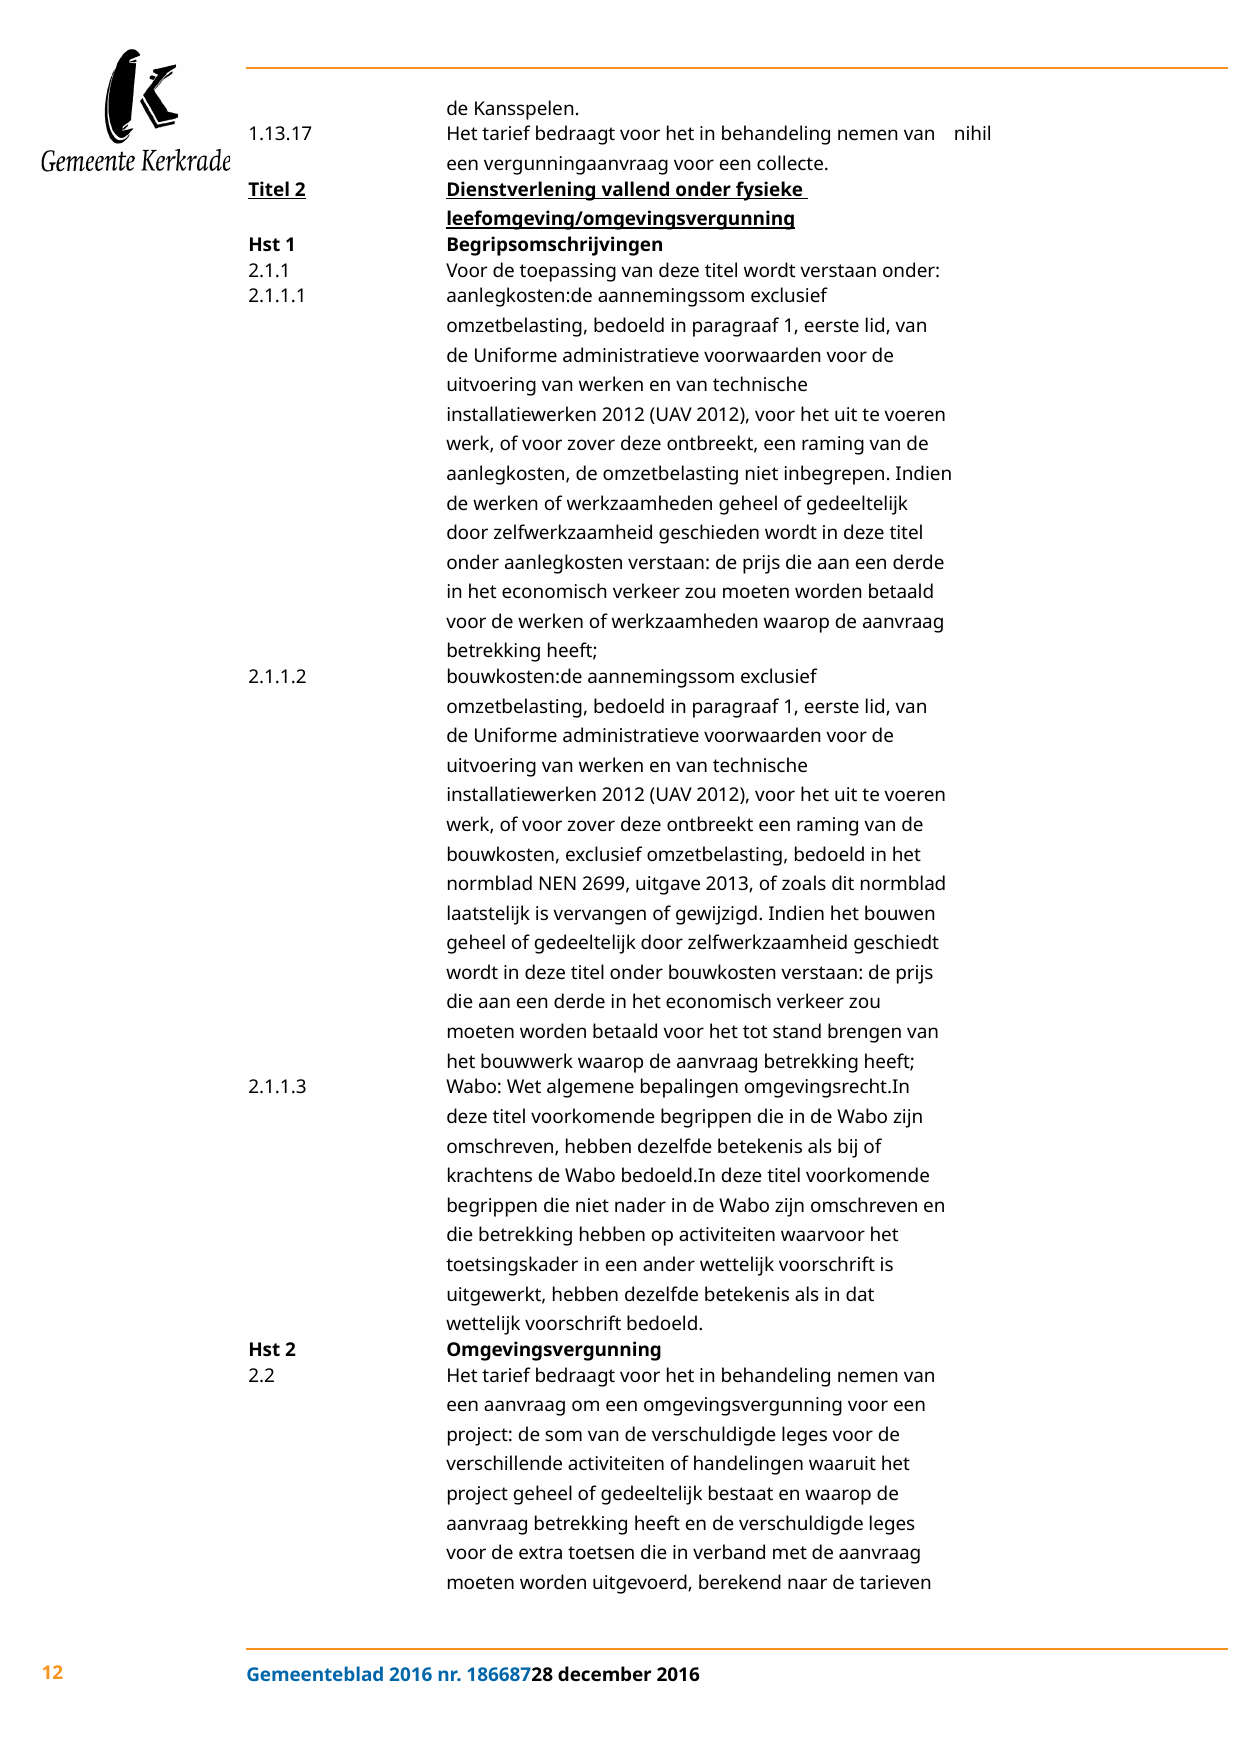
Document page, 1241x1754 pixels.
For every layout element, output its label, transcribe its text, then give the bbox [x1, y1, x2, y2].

table_cell Titel 2 [248, 176, 446, 231]
table_cell [954, 1074, 1152, 1336]
table_cell [954, 283, 1152, 663]
table_cell [954, 257, 1152, 283]
table_cell nihil [954, 121, 1152, 176]
table_cell Begripsomschrijvingen [446, 231, 954, 257]
table_cell 2.1.1.1 [248, 283, 446, 663]
table_cell Het tarief bedraagt voor het in behandeling nemen van een vergunningaanvraag voor een collecte. [446, 121, 954, 176]
table_cell Hst 1 [248, 231, 446, 257]
picture [41, 47, 231, 172]
table_cell [954, 1362, 1152, 1594]
table_cell 2.1.1.3 [248, 1074, 446, 1336]
table_cell Wabo: Wet algemene bepalingen omgevingsrecht.In deze titel voorkomende begrippen die in de Wabo zijn omschreven, hebben dezelfde betekenis als bij of krachtens de Wabo bedoeld.In deze titel voorkomende begrippen die niet nader in de Wabo zijn omschreven en die betrekking hebben op activiteiten waarvoor het toetsingskader in een ander wettelijk voorschrift is uitgewerkt, hebben dezelfde betekenis als in dat wettelijk voorschrift bedoeld. [446, 1074, 954, 1336]
table_cell 2.1.1.2 [248, 663, 446, 1074]
table_cell aanlegkosten:de aannemingssom exclusief omzetbelasting, bedoeld in paragraaf 1, eerste lid, van de Uniforme administratieve voorwaarden voor de uitvoering van werken en van technische installatiewerken 2012 (UAV 2012), voor het uit te voeren werk, of voor zover deze ontbreekt, een raming van de aanlegkosten, de omzetbelasting niet inbegrepen. Indien de werken of werkzaamheden geheel of gedeeltelijk door zelfwerkzaamheid geschieden wordt in deze titel onder aanlegkosten verstaan: de prijs die aan een derde in het economisch verkeer zou moeten worden betaald voor de werken of werkzaamheden waarop de aanvraag betrekking heeft; [446, 283, 954, 663]
table_cell 1.13.17 [248, 121, 446, 176]
table_cell [954, 663, 1152, 1074]
table_cell de Kansspelen. [446, 95, 954, 121]
table_cell [954, 231, 1152, 257]
table_cell [248, 95, 446, 121]
table_cell 2.2 [248, 1362, 446, 1594]
table_cell Voor de toepassing van deze titel wordt verstaan onder: [446, 257, 954, 283]
table_cell [954, 95, 1152, 121]
table_cell Dienstverlening vallend onder fysieke leefomgeving/omgevingsvergunning [446, 176, 954, 231]
table_cell Hst 2 [248, 1336, 446, 1362]
table_cell [954, 1336, 1152, 1362]
table_cell [954, 176, 1152, 231]
table_cell 2.1.1 [248, 257, 446, 283]
table_cell Het tarief bedraagt voor het in behandeling nemen van een aanvraag om een omgevingsvergunning voor een project: de som van de verschuldigde leges voor de verschillende activiteiten of handelingen waaruit het project geheel of gedeeltelijk bestaat en waarop de aanvraag betrekking heeft en de verschuldigde leges voor de extra toetsen die in verband met de aanvraag moeten worden uitgevoerd, berekend naar de tarieven [446, 1362, 954, 1594]
table_cell bouwkosten:de aannemingssom exclusief omzetbelasting, bedoeld in paragraaf 1, eerste lid, van de Uniforme administratieve voorwaarden voor de uitvoering van werken en van technische installatiewerken 2012 (UAV 2012), voor het uit te voeren werk, of voor zover deze ontbreekt een raming van de bouwkosten, exclusief omzetbelasting, bedoeld in het normblad NEN 2699, uitgave 2013, of zoals dit normblad laatstelijk is vervangen of gewijzigd. Indien het bouwen geheel of gedeeltelijk door zelfwerkzaamheid geschiedt wordt in deze titel onder bouwkosten verstaan: de prijs die aan een derde in het economisch verkeer zou moeten worden betaald voor het tot stand brengen van het bouwwerk waarop de aanvraag betrekking heeft; [446, 663, 954, 1074]
table_cell Omgevingsvergunning [446, 1336, 954, 1362]
